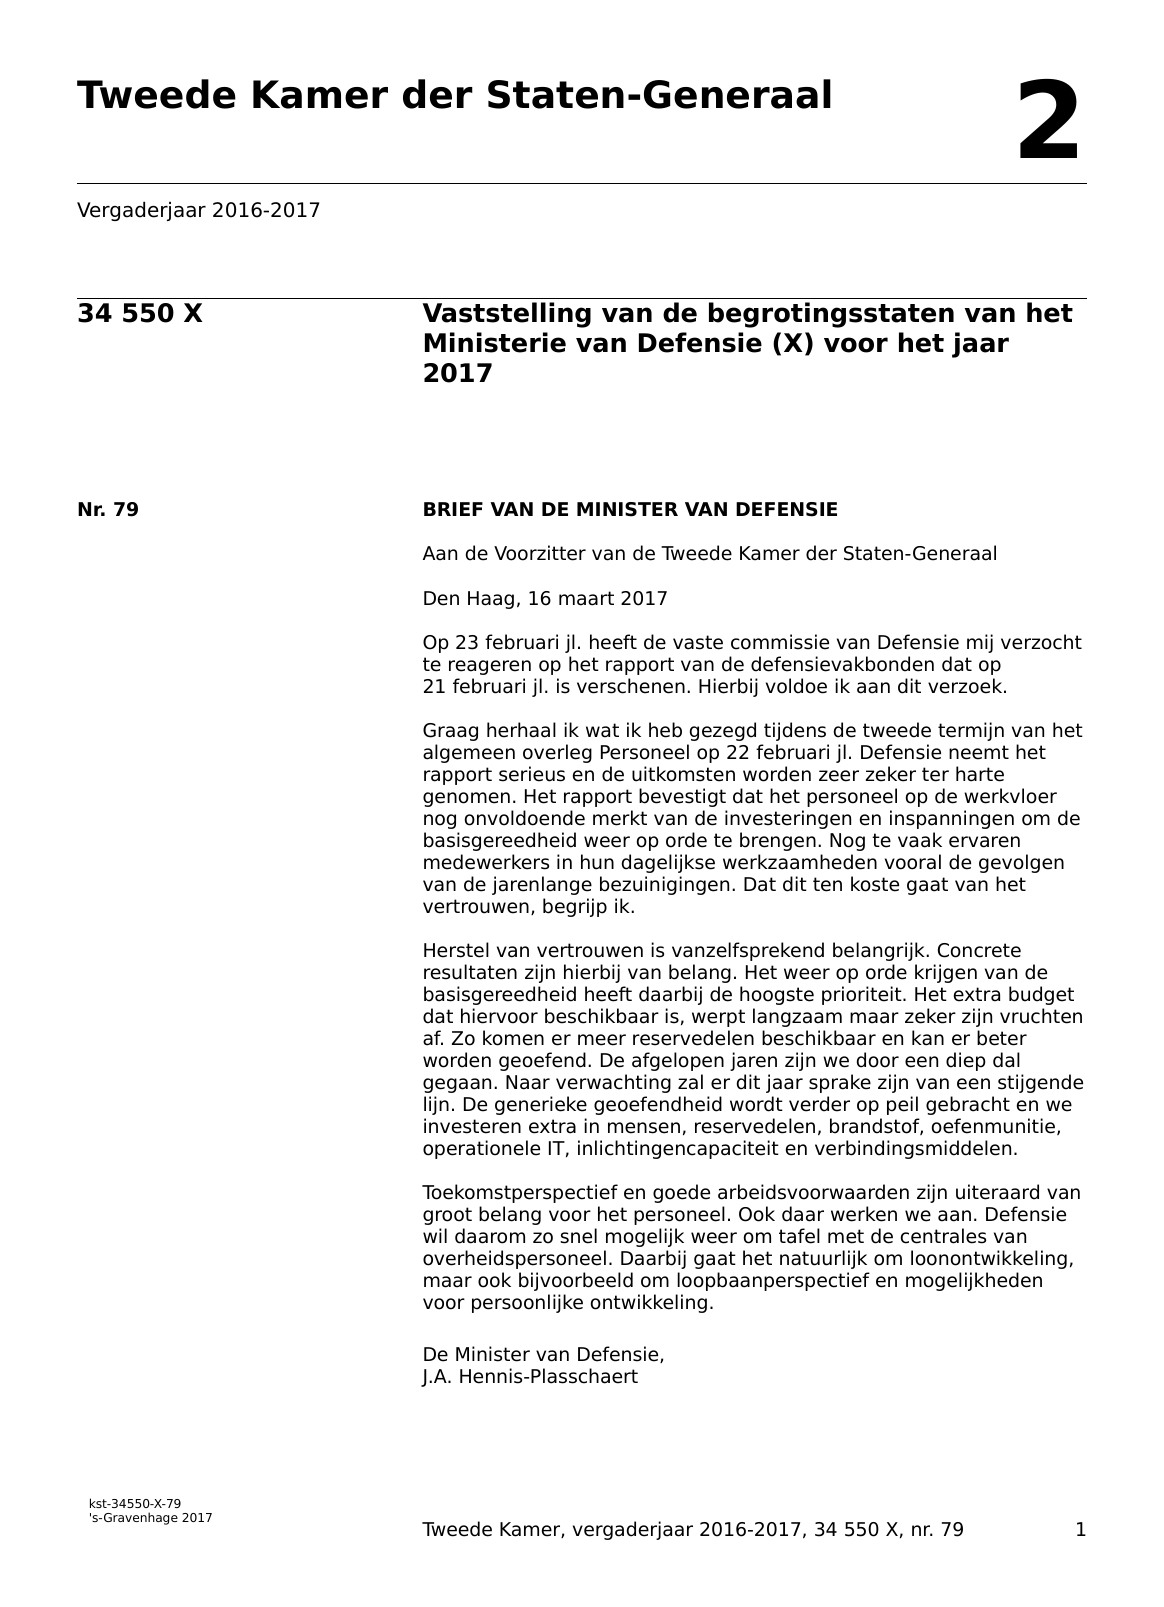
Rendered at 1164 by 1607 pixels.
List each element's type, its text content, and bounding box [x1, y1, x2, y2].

text Aan de Voorzitter van de Tweede Kamer der Staten-Generaal [422, 543, 1087, 565]
text Op 23 februari jl. heeft de vaste commissie van Defensie mij verzocht te reageren op het rapport van de defensievakbonden dat op 21 februari jl. is verschenen. Hierbij voldoe ik aan dit verzoek. [422, 632, 1087, 697]
subtitle 34 550 X Vaststelling van de begrotingsstaten van het Ministerie van Defensie (X) voor het jaar 2017 [77, 299, 1087, 388]
text De Minister van Defensie, J.A. Hennis-Plasschaert [422, 1343, 1087, 1387]
text Graag herhaal ik wat ik heb gezegd tijdens de tweede termijn van het algemeen overleg Personeel op 22 februari jl. Defensie neemt het rapport serieus en de uitkomsten worden zeer zeker ter harte genomen. Het rapport bevestigt dat het personeel op de werkvloer nog onvoldoende merkt van de investeringen en inspanningen om de basisgereedheid weer op orde te brengen. Nog te vaak ervaren medewerkers in hun dagelijkse werkzaamheden vooral de gevolgen van de jarenlange bezuinigingen. Dat dit ten koste gaat van het vertrouwen, begrijp ik. [422, 720, 1087, 917]
table_header 2 [886, 59, 1087, 183]
subtitle Nr. 79 BRIEF VAN DE MINISTER VAN DEFENSIE [77, 499, 1087, 521]
text Herstel van vertrouwen is vanzelfsprekend belangrijk. Concrete resultaten zijn hierbij van belang. Het weer op orde krijgen van de basisgereedheid heeft daarbij de hoogste prioriteit. Het extra budget dat hiervoor beschikbaar is, werpt langzaam maar zeker zijn vruchten af. Zo komen er meer reservedelen beschikbaar en kan er beter worden geoefend. De afgelopen jaren zijn we door een diep dal gegaan. Naar verwachting zal er dit jaar sprake zijn van een stijgende lijn. De generieke geoefendheid wordt verder op peil gebracht en we investeren extra in mensen, reservedelen, brandstof, oefenmunitie, operationele IT, inlichtingencapaciteit en verbindingsmiddelen. [422, 940, 1087, 1159]
text kst-34550-X-79 [88, 1497, 323, 1511]
text Den Haag, 16 maart 2017 [422, 587, 1087, 609]
table_header Tweede Kamer der Staten-Generaal [77, 59, 886, 183]
text 's-Gravenhage 2017 [88, 1511, 323, 1525]
table_cell Vergaderjaar 2016-2017 [77, 184, 1087, 298]
text Toekomstperspectief en goede arbeidsvoorwaarden zijn uiteraard van groot belang voor het personeel. Ook daar werken we aan. Defensie wil daarom zo snel mogelijk weer om tafel met de centrales van overheidspersoneel. Daarbij gaat het natuurlijk om loonontwikkeling, maar ook bijvoorbeeld om loopbaanperspectief en mogelijkheden voor persoonlijke ontwikkeling. [422, 1182, 1087, 1313]
